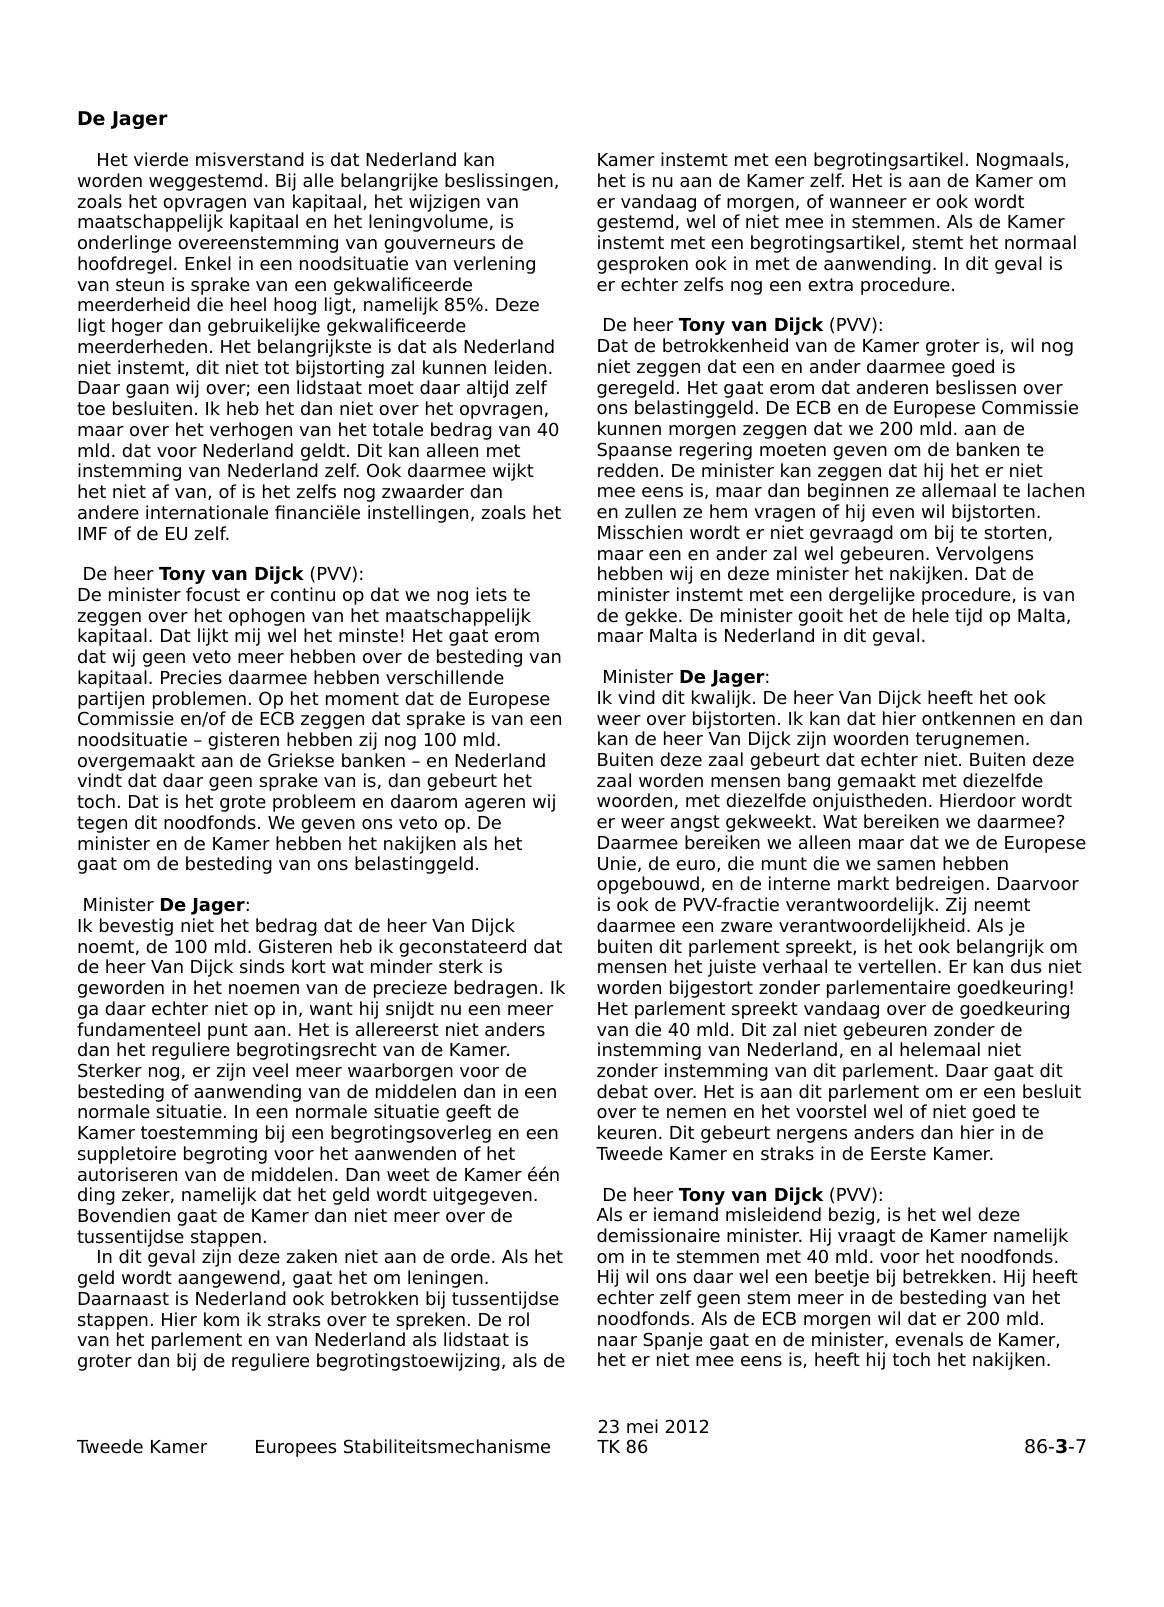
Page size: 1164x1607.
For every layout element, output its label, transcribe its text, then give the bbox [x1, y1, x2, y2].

text In dit geval zijn deze zaken niet aan de orde. Als het geld wordt aangewend, gaat het om leningen. Daarnaast is Nederland ook betrokken bij tussentijdse stappen. Hier kom ik straks over te spreken. De rol van het parlement en van Nederland als lidstaat is groter dan bij de reguliere begrotingstoewijzing, als de [77, 1247, 567, 1372]
text Kamer instemt met een begrotingsartikel. Nogmaals, het is nu aan de Kamer zelf. Het is aan de Kamer om er vandaag of morgen, of wanneer er ook wordt gestemd, wel of niet mee in stemmen. Als de Kamer instemt met een begrotingsartikel, stemt het normaal gesproken ook in met de aanwending. In dit geval is er echter zelfs nog een extra procedure. [596, 150, 1087, 295]
text Het vierde misverstand is dat Nederland kan worden weggestemd. Bij alle belangrijke beslissingen, zoals het opvragen van kapitaal, het wijzigen van maatschappelijk kapitaal en het leningvolume, is onderlinge overeenstemming van gouverneurs de hoofdregel. Enkel in een noodsituatie van verlening van steun is sprake van een gekwalificeerde meerderheid die heel hoog ligt, namelijk 85%. Deze ligt hoger dan gebruikelijke gekwalificeerde meerderheden. Het belangrijkste is dat als Nederland niet instemt, dit niet tot bijstorting zal kunnen leiden. Daar gaan wij over; een lidstaat moet daar altijd zelf toe besluiten. Ik heb het dan niet over het opvragen, maar over het verhogen van het totale bedrag van 40 mld. dat voor Nederland geldt. Dit kan alleen met instemming van Nederland zelf. Ook daarmee wijkt het niet af van, of is het zelfs nog zwaarder dan andere internationale financiële instellingen, zoals het IMF of de EU zelf. [77, 150, 567, 544]
text Minister De Jager: [77, 895, 567, 916]
text De heer Tony van Dijck (PVV): [596, 315, 1087, 336]
text De heer Tony van Dijck (PVV): [596, 1184, 1087, 1205]
text Dat de betrokkenheid van de Kamer groter is, wil nog niet zeggen dat een en ander daarmee goed is geregeld. Het gaat erom dat anderen beslissen over ons belastinggeld. De ECB en de Europese Commissie kunnen morgen zeggen dat we 200 mld. aan de Spaanse regering moeten geven om de banken te redden. De minister kan zeggen dat hij het er niet mee eens is, maar dan beginnen ze allemaal te lachen en zullen ze hem vragen of hij even wil bijstorten. Misschien wordt er niet gevraagd om bij te storten, maar een en ander zal wel gebeuren. Vervolgens hebben wij en deze minister het nakijken. Dat de minister instemt met een dergelijke procedure, is van de gekke. De minister gooit het de hele tijd op Malta, maar Malta is Nederland in dit geval. [596, 336, 1087, 647]
text De heer Tony van Dijck (PVV): [77, 564, 567, 585]
text Ik bevestig niet het bedrag dat de heer Van Dijck noemt, de 100 mld. Gisteren heb ik geconstateerd dat de heer Van Dijck sinds kort wat minder sterk is geworden in het noemen van de precieze bedragen. Ik ga daar echter niet op in, want hij snijdt nu een meer fundamenteel punt aan. Het is allereerst niet anders dan het reguliere begrotingsrecht van de Kamer. Sterker nog, er zijn veel meer waarborgen voor de besteding of aanwending van de middelen dan in een normale situatie. In een normale situatie geeft de Kamer toestemming bij een begrotingsoverleg en een suppletoire begroting voor het aanwenden of het autoriseren van de middelen. Dan weet de Kamer één ding zeker, namelijk dat het geld wordt uitgegeven. Bovendien gaat de Kamer dan niet meer over de tussentijdse stappen. [77, 916, 567, 1247]
text Minister De Jager: [596, 667, 1087, 688]
text De minister focust er continu op dat we nog iets te zeggen over het ophogen van het maatschappelijk kapitaal. Dat lijkt mij wel het minste! Het gaat erom dat wij geen veto meer hebben over de besteding van kapitaal. Precies daarmee hebben verschillende partijen problemen. Op het moment dat de Europese Commissie en/of de ECB zeggen dat sprake is van een noodsituatie – gisteren hebben zij nog 100 mld. overgemaakt aan de Griekse banken – en Nederland vindt dat daar geen sprake van is, dan gebeurt het toch. Dat is het grote probleem en daarom ageren wij tegen dit noodfonds. We geven ons veto op. De minister en de Kamer hebben het nakijken als het gaat om de besteding van ons belastinggeld. [77, 585, 567, 875]
text Als er iemand misleidend bezig, is het wel deze demissionaire minister. Hij vraagt de Kamer namelijk om in te stemmen met 40 mld. voor het noodfonds. Hij wil ons daar wel een beetje bij betrekken. Hij heeft echter zelf geen stem meer in de besteding van het noodfonds. Als de ECB morgen wil dat er 200 mld. naar Spanje gaat en de minister, evenals de Kamer, het er niet mee eens is, heeft hij toch het nakijken. [596, 1205, 1087, 1371]
text Ik vind dit kwalijk. De heer Van Dijck heeft het ook weer over bijstorten. Ik kan dat hier ontkennen en dan kan de heer Van Dijck zijn woorden terugnemen. Buiten deze zaal gebeurt dat echter niet. Buiten deze zaal worden mensen bang gemaakt met diezelfde woorden, met diezelfde onjuistheden. Hierdoor wordt er weer angst gekweekt. Wat bereiken we daarmee? Daarmee bereiken we alleen maar dat we de Europese Unie, de euro, die munt die we samen hebben opgebouwd, en de interne markt bedreigen. Daarvoor is ook de PVV-fractie verantwoordelijk. Zij neemt daarmee een zware verantwoordelijkheid. Als je buiten dit parlement spreekt, is het ook belangrijk om mensen het juiste verhaal te vertellen. Er kan dus niet worden bijgestort zonder parlementaire goedkeuring! Het parlement spreekt vandaag over de goedkeuring van die 40 mld. Dit zal niet gebeuren zonder de instemming van Nederland, en al helemaal niet zonder instemming van dit parlement. Daar gaat dit debat over. Het is aan dit parlement om er een besluit over te nemen en het voorstel wel of niet goed te keuren. Dit gebeurt nergens anders dan hier in de Tweede Kamer en straks in de Eerste Kamer. [596, 688, 1087, 1164]
